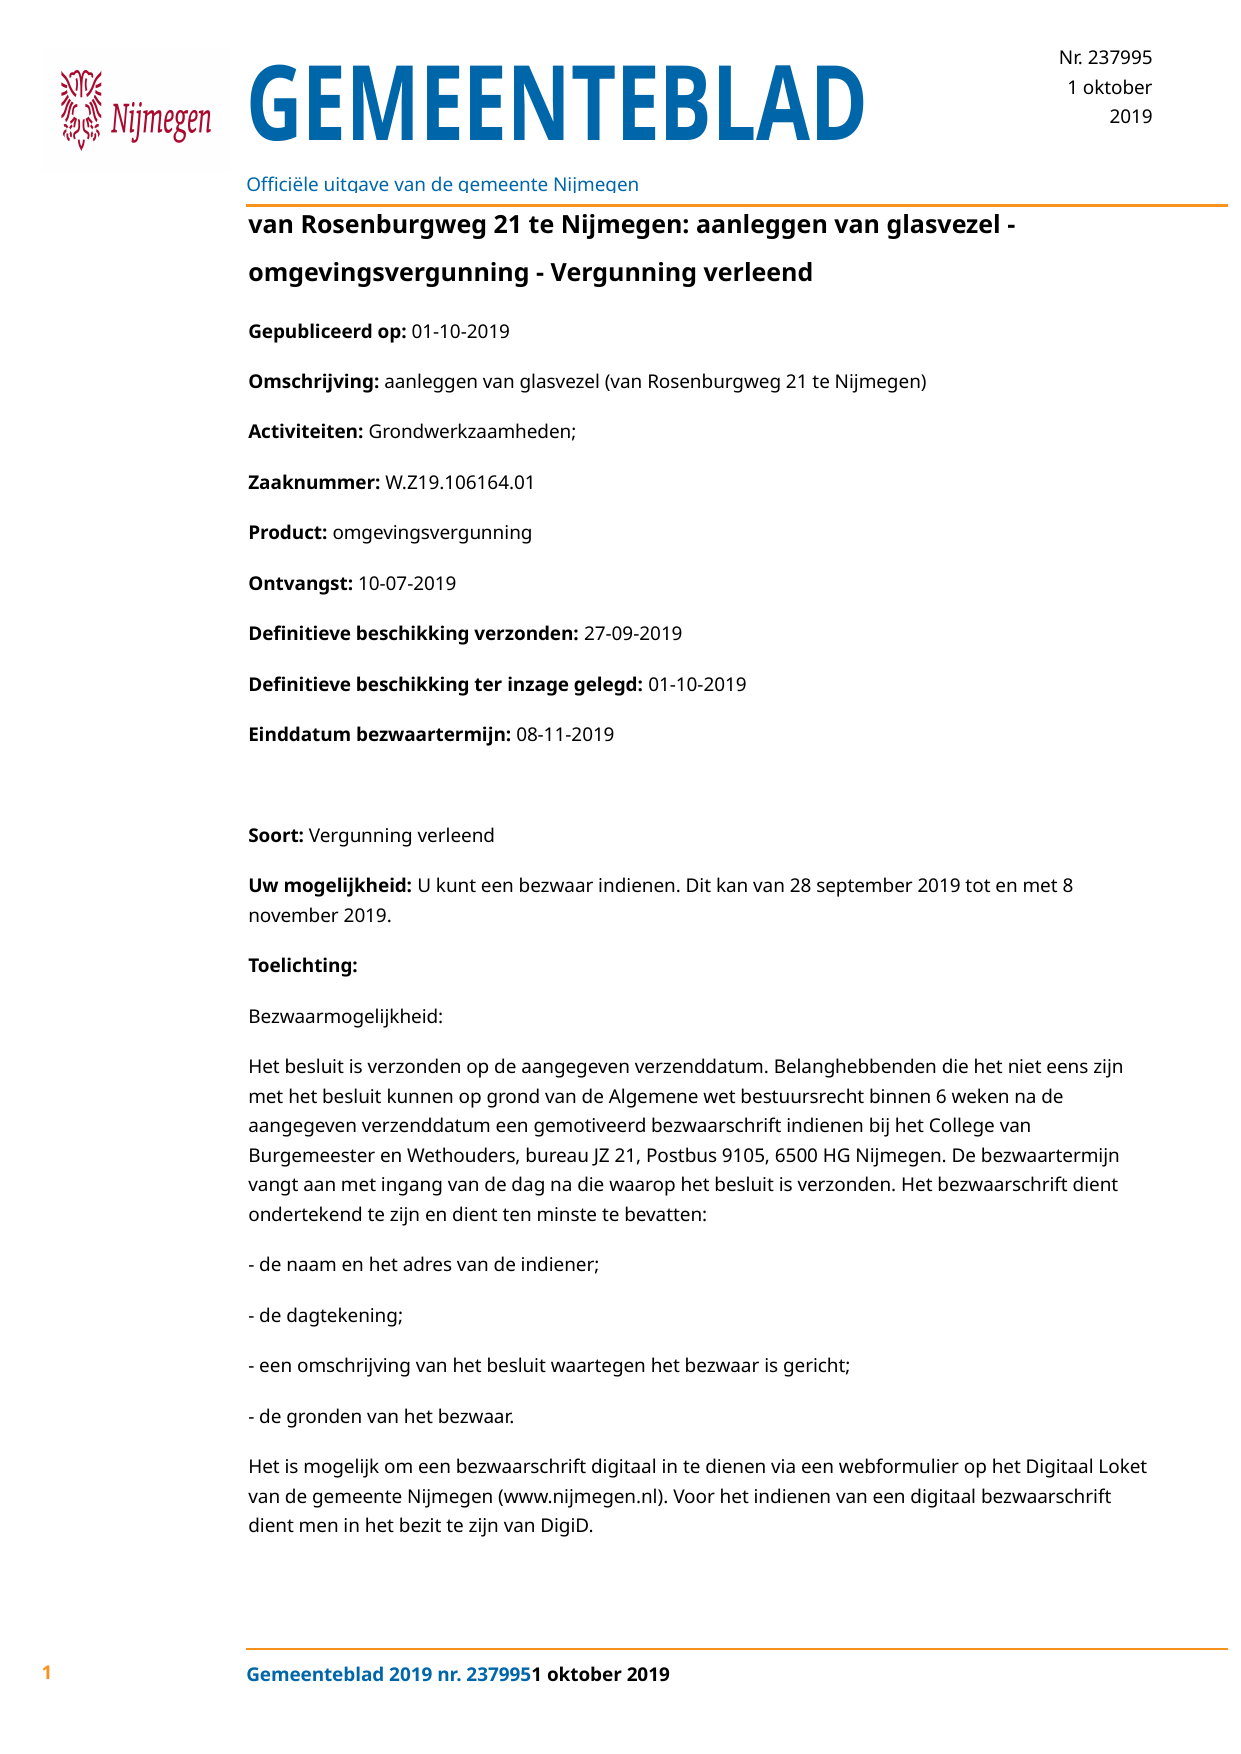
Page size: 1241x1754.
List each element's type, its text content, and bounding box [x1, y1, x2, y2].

text - de dagtekening; [248, 1302, 1152, 1328]
text Activiteiten: Grondwerkzaamheden; [248, 419, 1152, 444]
text Bezwaarmogelijkheid: [248, 1003, 1152, 1029]
text Product: omgevingsvergunning [248, 519, 1152, 545]
text Soort: Vergunning verleend [248, 822, 1152, 848]
text Definitieve beschikking ter inzage gelegd: 01-10-2019 [248, 671, 1152, 697]
text Ontvangst: 10-07-2019 [248, 570, 1152, 596]
text Definitieve beschikking verzonden: 27-09-2019 [248, 620, 1152, 646]
text Het is mogelijk om een bezwaarschrift digitaal in te dienen via een webformulier op het Digitaal Loket van de gemeente Nijmegen (www.nijmegen.nl). Voor het indienen van een digitaal bezwaarschrift dient men in het bezit te zijn van DigiD. [248, 1453, 1152, 1538]
picture [41, 47, 231, 172]
text Uw mogelijkheid: U kunt een bezwaar indienen. Dit kan van 28 september 2019 tot en met 8 november 2019. [248, 872, 1152, 928]
text Omschrijving: aanleggen van glasvezel (van Rosenburgweg 21 te Nijmegen) [248, 368, 1152, 394]
text Zaaknummer: W.Z19.106164.01 [248, 469, 1152, 495]
text - een omschrijving van het besluit waartegen het bezwaar is gericht; [248, 1352, 1152, 1378]
text Gepubliceerd op: 01-10-2019 [248, 318, 1152, 344]
text Het besluit is verzonden op de aangegeven verzenddatum. Belanghebbenden die het niet eens zijn met het besluit kunnen op grond van de Algemene wet bestuursrecht binnen 6 weken na de aangegeven verzenddatum een gemotiveerd bezwaarschrift indienen bij het College van Burgemeester en Wethouders, bureau JZ 21, Postbus 9105, 6500 HG Nijmegen. De bezwaartermijn vangt aan met ingang van de dag na die waarop het besluit is verzonden. Het bezwaarschrift dient ondertekend te zijn en dient ten minste te bevatten: [248, 1053, 1152, 1227]
text van Rosenburgweg 21 te Nijmegen: aanleggen van glasvezel - omgevingsvergunning - Vergunning verleend [248, 207, 1152, 288]
text Einddatum bezwaartermijn: 08-11-2019 [248, 721, 1152, 747]
text - de naam en het adres van de indiener; [248, 1252, 1152, 1277]
text - de gronden van het bezwaar. [248, 1403, 1152, 1429]
text Toelichting: [248, 952, 1152, 978]
